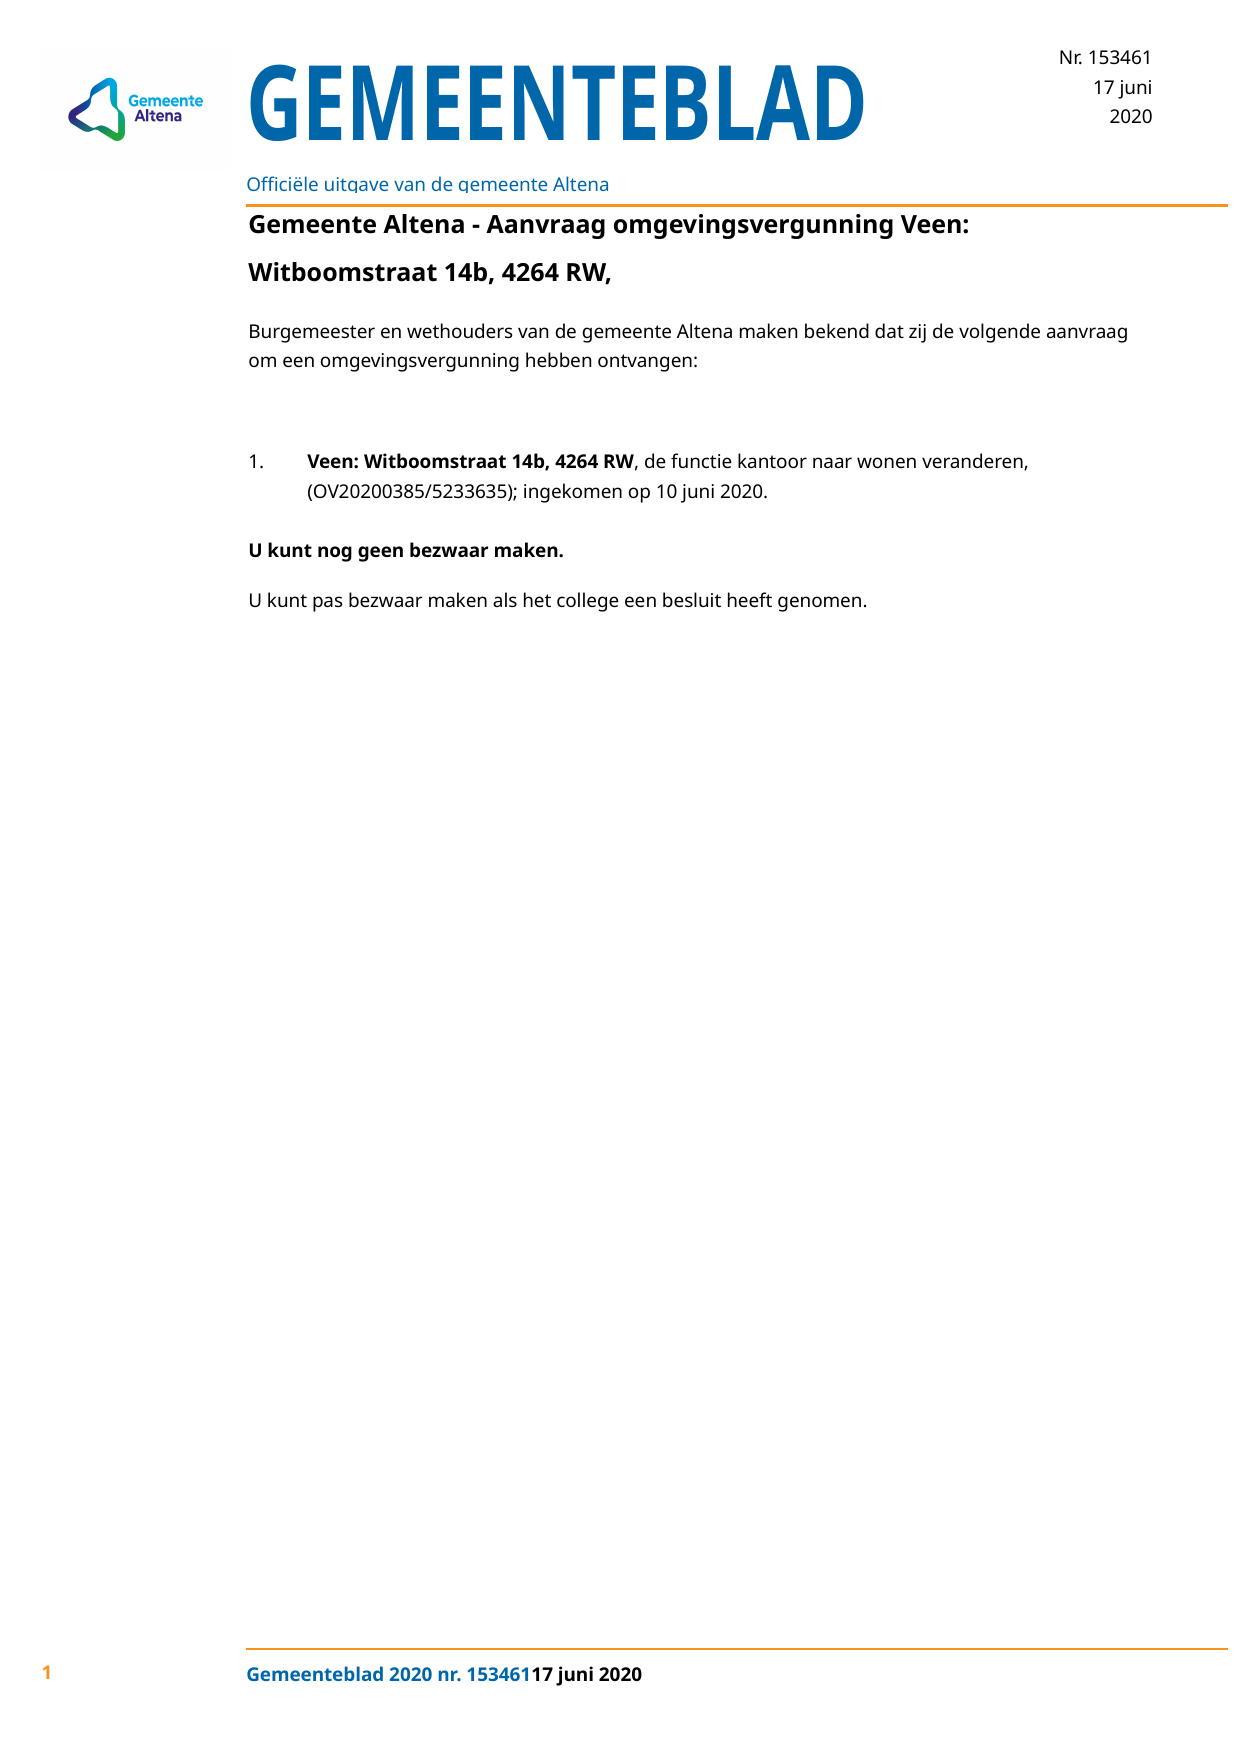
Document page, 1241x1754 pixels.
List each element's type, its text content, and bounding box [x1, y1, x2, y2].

list Veen: Witboomstraat 14b, 4264 RW, de functie kantoor naar wonen veranderen, (OV20200385/5233635); ingekomen op 10 juni 2020. [248, 448, 1152, 504]
text Gemeente Altena - Aanvraag omgevingsvergunning Veen: Witboomstraat 14b, 4264 RW, [248, 207, 1152, 288]
text U kunt nog geen bezwaar maken. [248, 537, 1152, 563]
text U kunt pas bezwaar maken als het college een besluit heeft genomen. [248, 587, 1152, 613]
picture [41, 47, 231, 172]
text Burgemeester en wethouders van de gemeente Altena maken bekend dat zij de volgende aanvraag om een omgevingsvergunning hebben ontvangen: [248, 318, 1152, 373]
